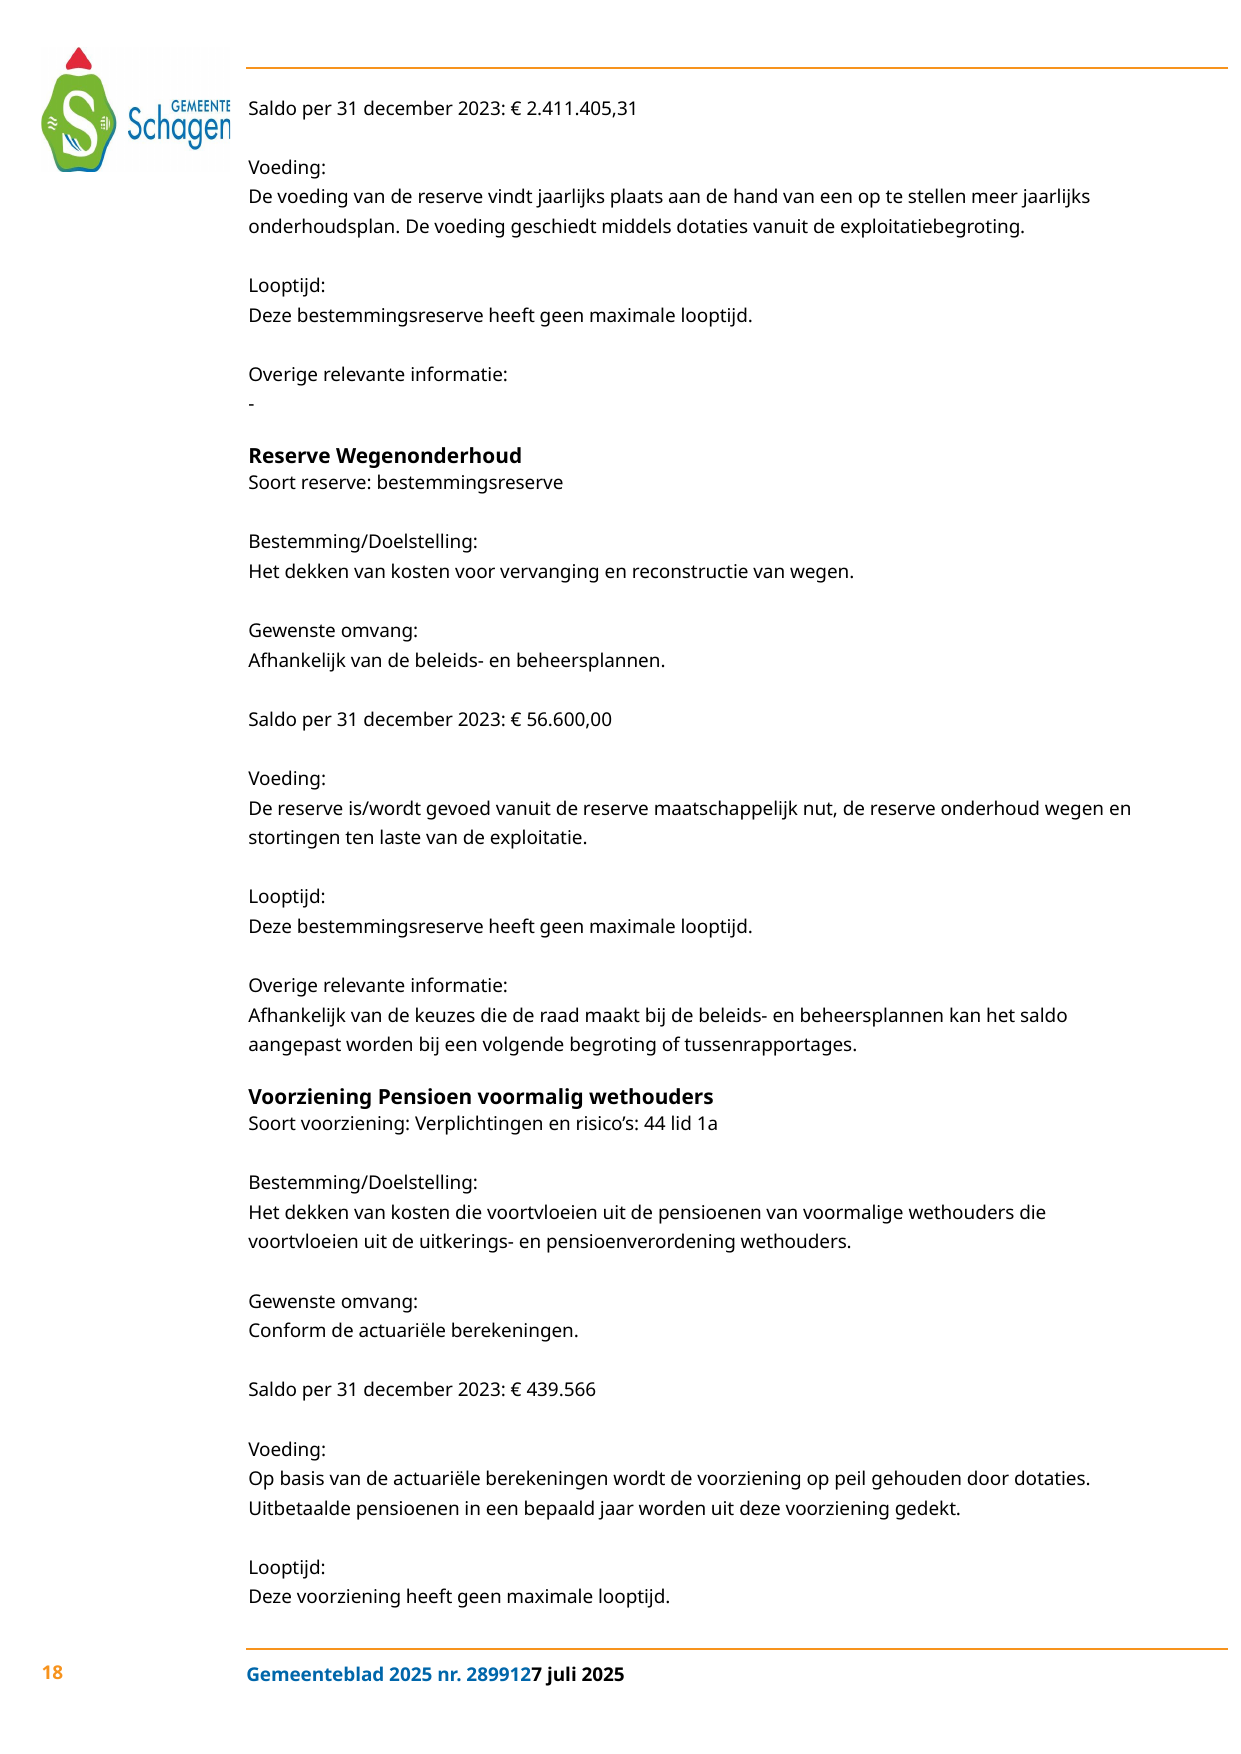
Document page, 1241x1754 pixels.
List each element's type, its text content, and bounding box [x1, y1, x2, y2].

text Overige relevante informatie: [248, 361, 1152, 387]
text Deze bestemmingsreserve heeft geen maximale looptijd. [248, 302, 1152, 328]
text Afhankelijk van de beleids- en beheersplannen. [248, 647, 1152, 673]
text Saldo per 31 december 2023: € 2.411.405,31 [248, 95, 1152, 121]
text Conform de actuariële berekeningen. [248, 1317, 1152, 1343]
text Gewenste omvang: [248, 617, 1152, 643]
text Deze voorziening heeft geen maximale looptijd. [248, 1584, 1152, 1609]
picture [41, 47, 231, 172]
text Reserve Wegenonderhoud [248, 441, 1152, 469]
text Looptijd: [248, 272, 1152, 298]
text Bestemming/Doelstelling: [248, 1169, 1152, 1195]
text Overige relevante informatie: [248, 972, 1152, 998]
text Saldo per 31 december 2023: € 439.566 [248, 1377, 1152, 1402]
text Soort reserve: bestemmingsreserve [248, 469, 1152, 495]
text Voeding: [248, 1436, 1152, 1462]
text Looptijd: [248, 1554, 1152, 1580]
text Bestemming/Doelstelling: [248, 529, 1152, 554]
text Soort voorziening: Verplichtingen en risico’s: 44 lid 1a [248, 1110, 1152, 1136]
text Voeding: [248, 765, 1152, 791]
text Deze bestemmingsreserve heeft geen maximale looptijd. [248, 913, 1152, 939]
text Op basis van de actuariële berekeningen wordt de voorziening op peil gehouden door dotaties. Uitbetaalde pensioenen in een bepaald jaar worden uit deze voorziening gedekt. [248, 1465, 1152, 1521]
text Voorziening Pensioen voormalig wethouders [248, 1082, 1152, 1110]
text Voeding: [248, 154, 1152, 180]
text Looptijd: [248, 884, 1152, 909]
text Afhankelijk van de keuzes die de raad maakt bij de beleids- en beheersplannen kan het saldo aangepast worden bij een volgende begroting of tussenrapportages. [248, 1002, 1152, 1057]
text - [248, 391, 1152, 416]
text Het dekken van kosten die voortvloeien uit de pensioenen van voormalige wethouders die voortvloeien uit de uitkerings- en pensioenverordening wethouders. [248, 1199, 1152, 1254]
text Gewenste omvang: [248, 1288, 1152, 1314]
text De voeding van de reserve vindt jaarlijks plaats aan de hand van een op te stellen meer jaarlijks onderhoudsplan. De voeding geschiedt middels dotaties vanuit de exploitatiebegroting. [248, 183, 1152, 239]
text De reserve is/wordt gevoed vanuit de reserve maatschappelijk nut, de reserve onderhoud wegen en stortingen ten laste van de exploitatie. [248, 795, 1152, 850]
text Het dekken van kosten voor vervanging en reconstructie van wegen. [248, 558, 1152, 584]
text Saldo per 31 december 2023: € 56.600,00 [248, 706, 1152, 732]
